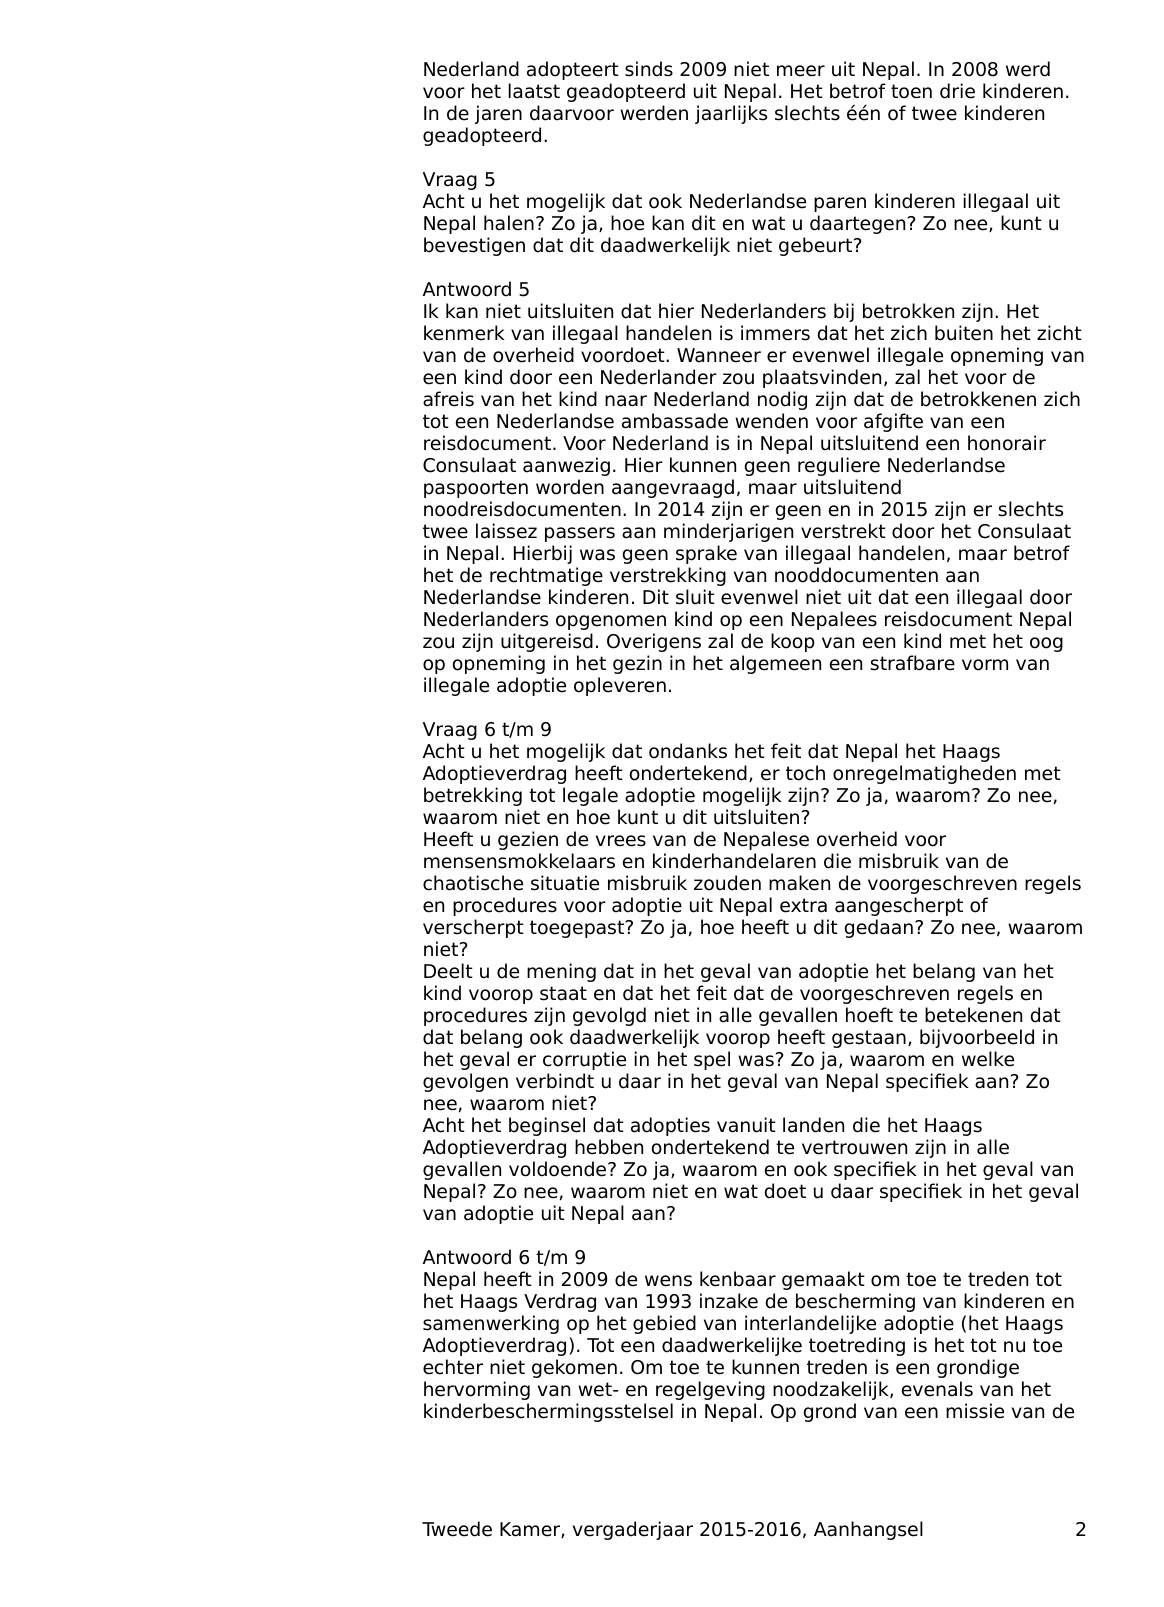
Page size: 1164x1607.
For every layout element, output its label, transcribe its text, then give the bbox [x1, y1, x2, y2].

text Nepal heeft in 2009 de wens kenbaar gemaakt om toe te treden tot het Haags Verdrag van 1993 inzake de bescherming van kinderen en samenwerking op het gebied van interlandelijke adoptie (het Haags Adoptieverdrag). Tot een daadwerkelijke toetreding is het tot nu toe echter niet gekomen. Om toe te kunnen treden is een grondige hervorming van wet- en regelgeving noodzakelijk, evenals van het kinderbeschermingsstelsel in Nepal. Op grond van een missie van de [422, 1269, 1087, 1423]
text Acht het beginsel dat adopties vanuit landen die het Haags Adoptieverdrag hebben ondertekend te vertrouwen zijn in alle gevallen voldoende? Zo ja, waarom en ook specifiek in het geval van Nepal? Zo nee, waarom niet en wat doet u daar specifiek in het geval van adoptie uit Nepal aan? [422, 1115, 1087, 1224]
text Antwoord 6 t/m 9 [422, 1247, 1087, 1269]
text Heeft u gezien de vrees van de Nepalese overheid voor mensensmokkelaars en kinderhandelaren die misbruik van de chaotische situatie misbruik zouden maken de voorgeschreven regels en procedures voor adoptie uit Nepal extra aangescherpt of verscherpt toegepast? Zo ja, hoe heeft u dit gedaan? Zo nee, waarom niet? [422, 829, 1087, 961]
text Vraag 6 t/m 9 [422, 719, 1087, 741]
text Acht u het mogelijk dat ondanks het feit dat Nepal het Haags Adoptieverdrag heeft ondertekend, er toch onregelmatigheden met betrekking tot legale adoptie mogelijk zijn? Zo ja, waarom? Zo nee, waarom niet en hoe kunt u dit uitsluiten? [422, 741, 1087, 829]
text Acht u het mogelijk dat ook Nederlandse paren kinderen illegaal uit Nepal halen? Zo ja, hoe kan dit en wat u daartegen? Zo nee, kunt u bevestigen dat dit daadwerkelijk niet gebeurt? [422, 191, 1087, 257]
text Deelt u de mening dat in het geval van adoptie het belang van het kind voorop staat en dat het feit dat de voorgeschreven regels en procedures zijn gevolgd niet in alle gevallen hoeft te betekenen dat dat belang ook daadwerkelijk voorop heeft gestaan, bijvoorbeeld in het geval er corruptie in het spel was? Zo ja, waarom en welke gevolgen verbindt u daar in het geval van Nepal specifiek aan? Zo nee, waarom niet? [422, 961, 1087, 1115]
text Ik kan niet uitsluiten dat hier Nederlanders bij betrokken zijn. Het kenmerk van illegaal handelen is immers dat het zich buiten het zicht van de overheid voordoet. Wanneer er evenwel illegale opneming van een kind door een Nederlander zou plaatsvinden, zal het voor de afreis van het kind naar Nederland nodig zijn dat de betrokkenen zich tot een Nederlandse ambassade wenden voor afgifte van een reisdocument. Voor Nederland is in Nepal uitsluitend een honorair Consulaat aanwezig. Hier kunnen geen reguliere Nederlandse paspoorten worden aangevraagd, maar uitsluitend noodreisdocumenten. In 2014 zijn er geen en in 2015 zijn er slechts twee laissez passers aan minderjarigen verstrekt door het Consulaat in Nepal. Hierbij was geen sprake van illegaal handelen, maar betrof het de rechtmatige verstrekking van nooddocumenten aan Nederlandse kinderen. Dit sluit evenwel niet uit dat een illegaal door Nederlanders opgenomen kind op een Nepalees reisdocument Nepal zou zijn uitgereisd. Overigens zal de koop van een kind met het oog op opneming in het gezin in het algemeen een strafbare vorm van illegale adoptie opleveren. [422, 301, 1087, 697]
text Antwoord 5 [422, 279, 1087, 301]
text Vraag 5 [422, 169, 1087, 191]
text Nederland adopteert sinds 2009 niet meer uit Nepal. In 2008 werd voor het laatst geadopteerd uit Nepal. Het betrof toen drie kinderen. In de jaren daarvoor werden jaarlijks slechts één of twee kinderen geadopteerd. [422, 59, 1087, 147]
